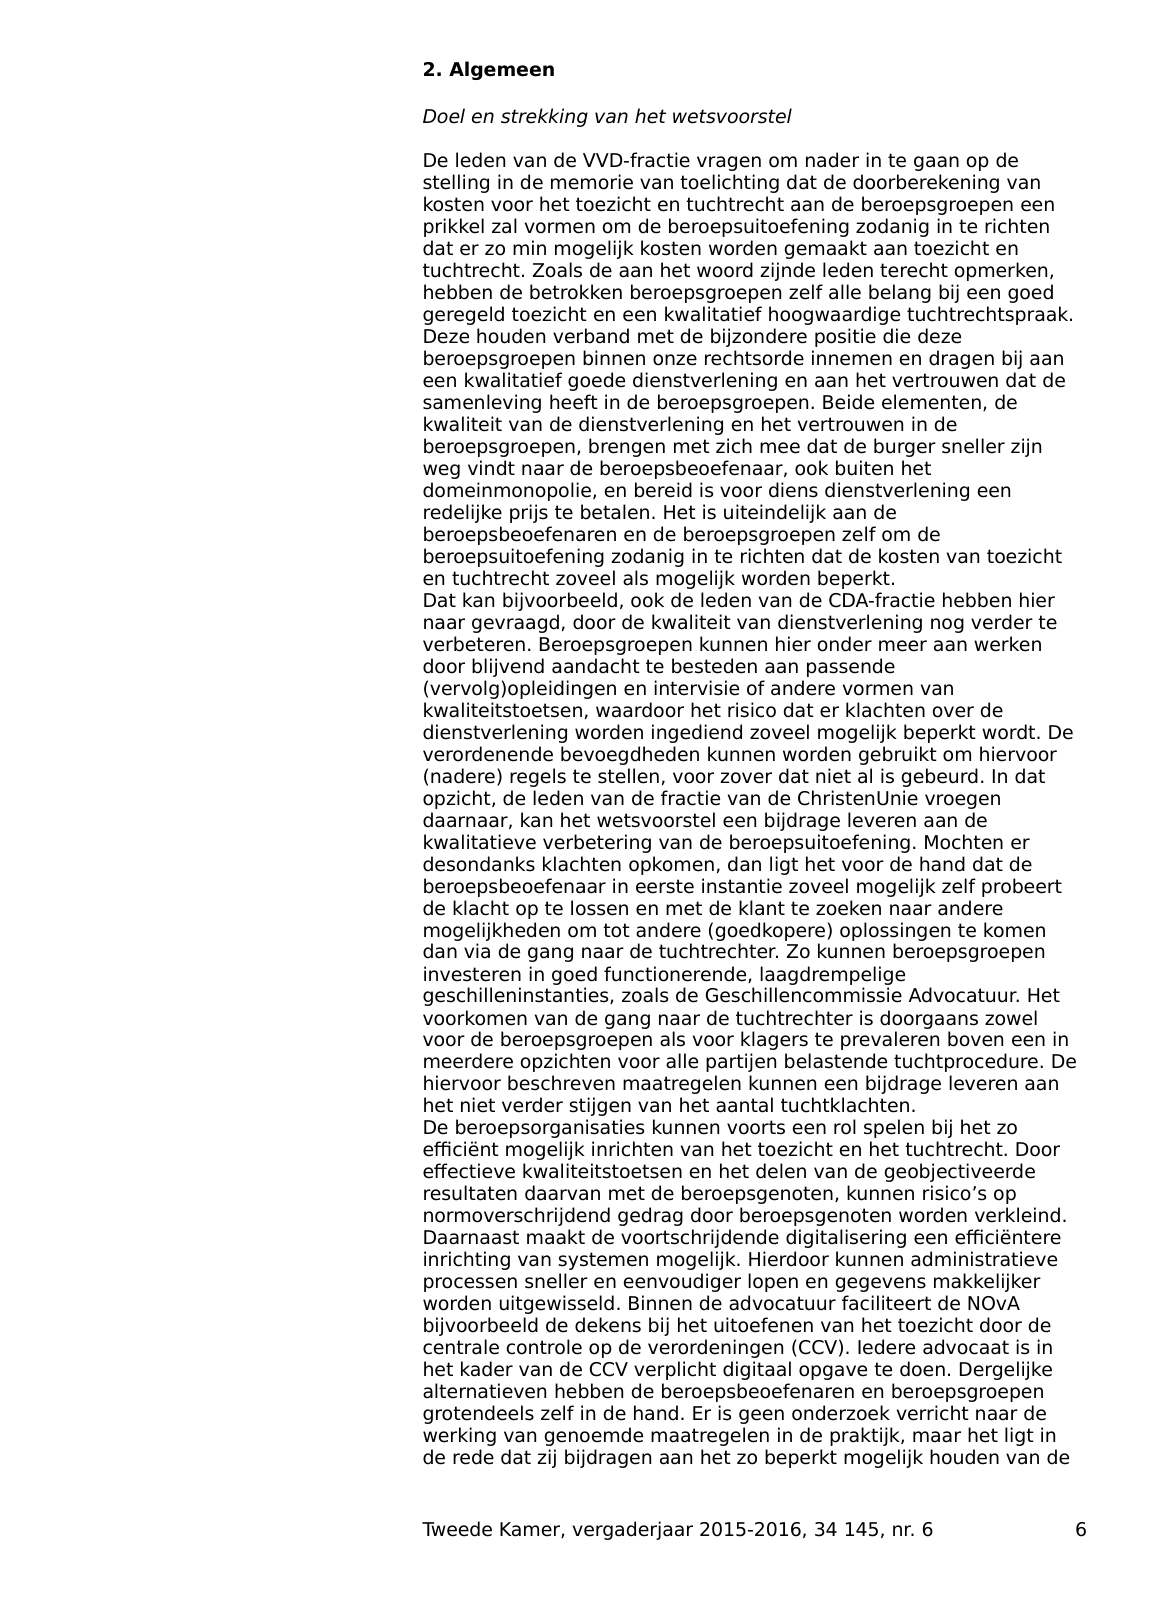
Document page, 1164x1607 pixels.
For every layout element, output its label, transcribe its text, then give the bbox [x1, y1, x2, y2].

text De beroepsorganisaties kunnen voorts een rol spelen bij het zo efficiënt mogelijk inrichten van het toezicht en het tuchtrecht. Door effectieve kwaliteitstoetsen en het delen van de geobjectiveerde resultaten daarvan met de beroepsgenoten, kunnen risico’s op normoverschrijdend gedrag door beroepsgenoten worden verkleind. Daarnaast maakt de voortschrijdende digitalisering een efficiëntere inrichting van systemen mogelijk. Hierdoor kunnen administratieve processen sneller en eenvoudiger lopen en gegevens makkelijker worden uitgewisseld. Binnen de advocatuur faciliteert de NOvA bijvoorbeeld de dekens bij het uitoefenen van het toezicht door de centrale controle op de verordeningen (CCV). Iedere advocaat is in het kader van de CCV verplicht digitaal opgave te doen. Dergelijke alternatieven hebben de beroepsbeoefenaren en beroepsgroepen grotendeels zelf in de hand. Er is geen onderzoek verricht naar de werking van genoemde maatregelen in de praktijk, maar het ligt in de rede dat zij bijdragen aan het zo beperkt mogelijk houden van de [422, 1117, 1087, 1469]
subtitle Doel en strekking van het wetsvoorstel [422, 106, 1087, 128]
subtitle 2. Algemeen [422, 59, 1087, 81]
text De leden van de VVD-fractie vragen om nader in te gaan op de stelling in de memorie van toelichting dat de doorberekening van kosten voor het toezicht en tuchtrecht aan de beroepsgroepen een prikkel zal vormen om de beroepsuitoefening zodanig in te richten dat er zo min mogelijk kosten worden gemaakt aan toezicht en tuchtrecht. Zoals de aan het woord zijnde leden terecht opmerken, hebben de betrokken beroepsgroepen zelf alle belang bij een goed geregeld toezicht en een kwalitatief hoogwaardige tuchtrechtspraak. Deze houden verband met de bijzondere positie die deze beroepsgroepen binnen onze rechtsorde innemen en dragen bij aan een kwalitatief goede dienstverlening en aan het vertrouwen dat de samenleving heeft in de beroepsgroepen. Beide elementen, de kwaliteit van de dienstverlening en het vertrouwen in de beroepsgroepen, brengen met zich mee dat de burger sneller zijn weg vindt naar de beroepsbeoefenaar, ook buiten het domeinmonopolie, en bereid is voor diens dienstverlening een redelijke prijs te betalen. Het is uiteindelijk aan de beroepsbeoefenaren en de beroepsgroepen zelf om de beroepsuitoefening zodanig in te richten dat de kosten van toezicht en tuchtrecht zoveel als mogelijk worden beperkt. [422, 150, 1087, 590]
text Dat kan bijvoorbeeld, ook de leden van de CDA-fractie hebben hier naar gevraagd, door de kwaliteit van dienstverlening nog verder te verbeteren. Beroepsgroepen kunnen hier onder meer aan werken door blijvend aandacht te besteden aan passende (vervolg)opleidingen en intervisie of andere vormen van kwaliteitstoetsen, waardoor het risico dat er klachten over de dienstverlening worden ingediend zoveel mogelijk beperkt wordt. De verordenende bevoegdheden kunnen worden gebruikt om hiervoor (nadere) regels te stellen, voor zover dat niet al is gebeurd. In dat opzicht, de leden van de fractie van de ChristenUnie vroegen daarnaar, kan het wetsvoorstel een bijdrage leveren aan de kwalitatieve verbetering van de beroepsuitoefening. Mochten er desondanks klachten opkomen, dan ligt het voor de hand dat de beroepsbeoefenaar in eerste instantie zoveel mogelijk zelf probeert de klacht op te lossen en met de klant te zoeken naar andere mogelijkheden om tot andere (goedkopere) oplossingen te komen dan via de gang naar de tuchtrechter. Zo kunnen beroepsgroepen investeren in goed functionerende, laagdrempelige geschilleninstanties, zoals de Geschillencommissie Advocatuur. Het voorkomen van de gang naar de tuchtrechter is doorgaans zowel voor de beroepsgroepen als voor klagers te prevaleren boven een in meerdere opzichten voor alle partijen belastende tuchtprocedure. De hiervoor beschreven maatregelen kunnen een bijdrage leveren aan het niet verder stijgen van het aantal tuchtklachten. [422, 590, 1087, 1117]
